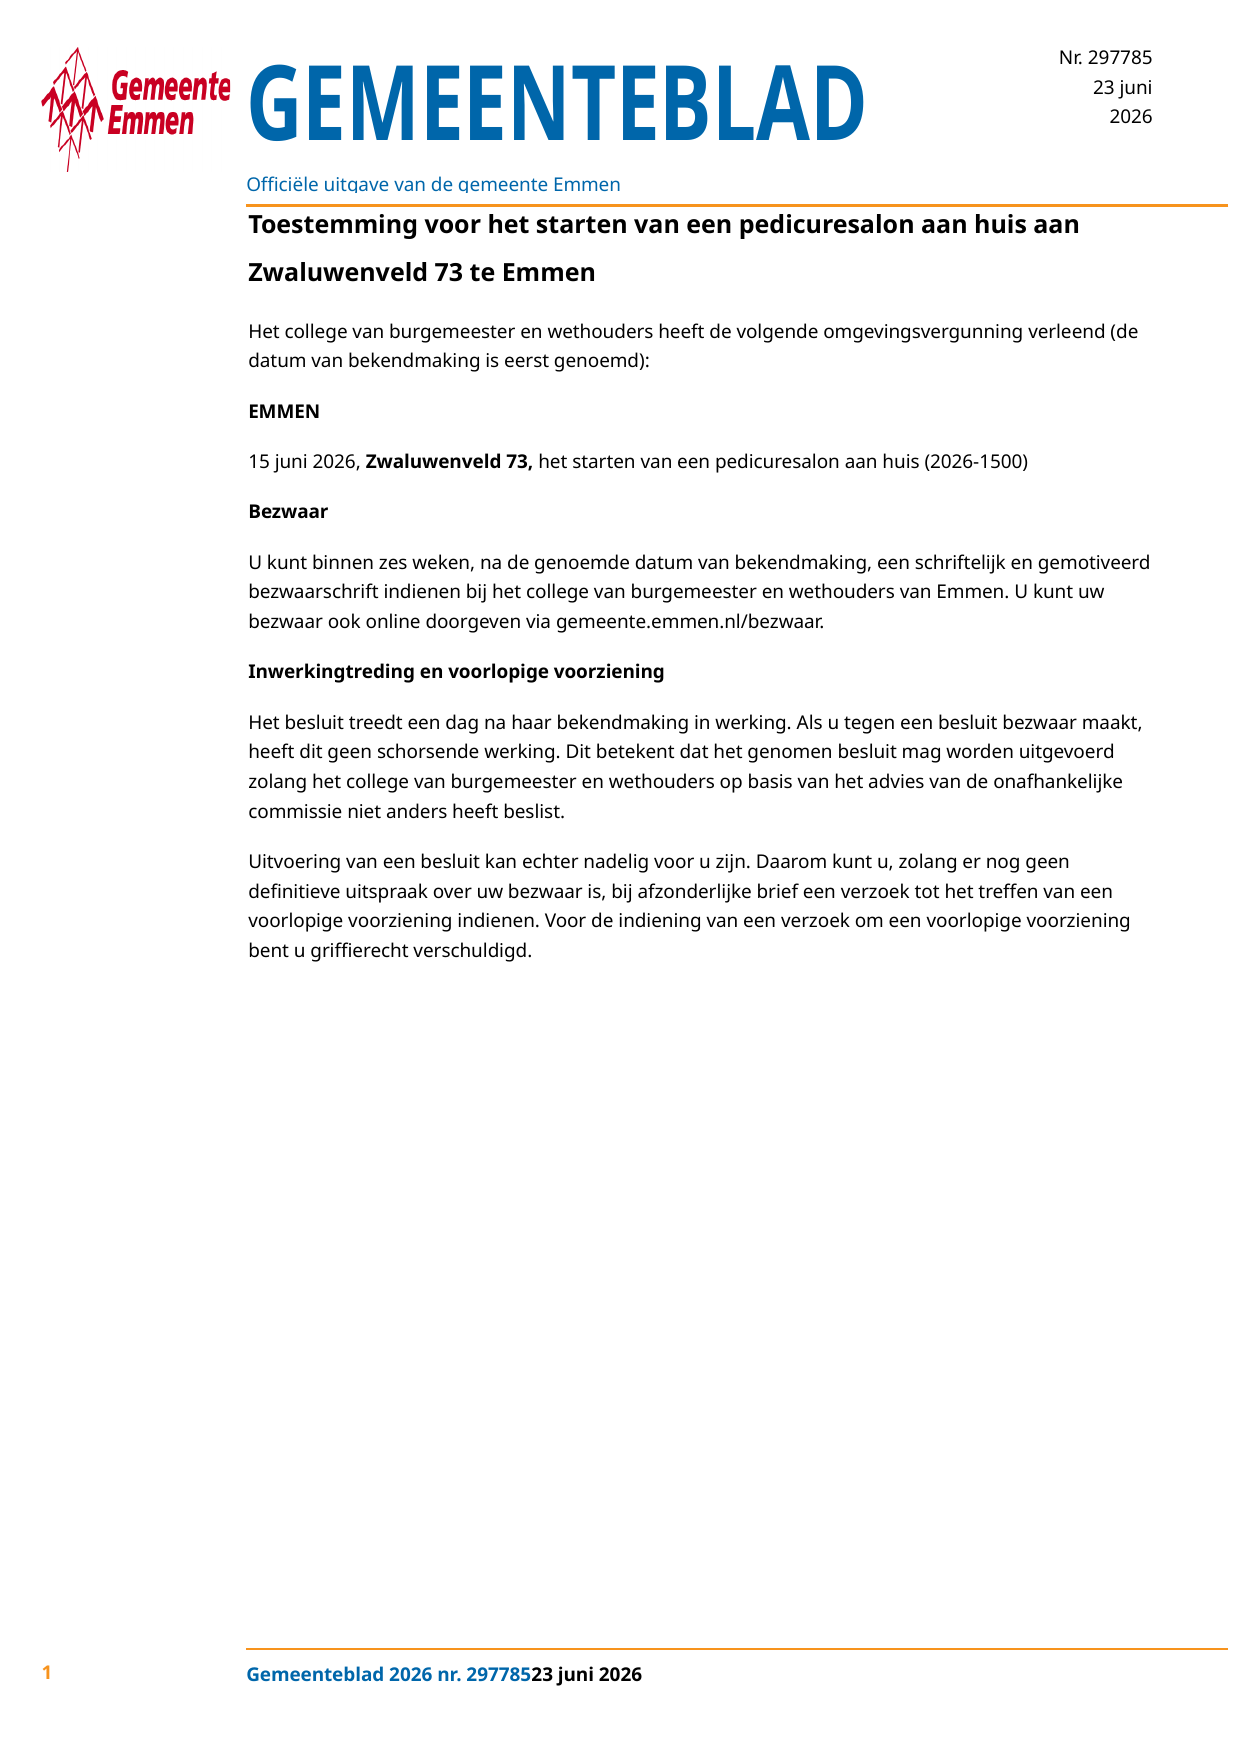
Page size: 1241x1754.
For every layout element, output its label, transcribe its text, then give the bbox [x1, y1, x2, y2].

text U kunt binnen zes weken, na de genoemde datum van bekendmaking, een schriftelijk en gemotiveerd bezwaarschrift indienen bij het college van burgemeester en wethouders van Emmen. U kunt uw bezwaar ook online doorgeven via gemeente.emmen.nl/bezwaar. [248, 549, 1152, 634]
picture [41, 47, 231, 172]
text Het besluit treedt een dag na haar bekendmaking in werking. Als u tegen een besluit bezwaar maakt, heeft dit geen schorsende werking. Dit betekent dat het genomen besluit mag worden uitgevoerd zolang het college van burgemeester en wethouders op basis van het advies van de onafhankelijke commissie niet anders heeft beslist. [248, 709, 1152, 824]
text Toestemming voor het starten van een pedicuresalon aan huis aan Zwaluwenveld 73 te Emmen [248, 207, 1152, 288]
text Het college van burgemeester en wethouders heeft de volgende omgevingsvergunning verleend (de datum van bekendmaking is eerst genoemd): [248, 318, 1152, 373]
text Inwerkingtreding en voorlopige voorziening [248, 659, 1152, 684]
text 15 juni 2026, Zwaluwenveld 73, het starten van een pedicuresalon aan huis (2026-1500) [248, 448, 1152, 474]
text Bezwaar [248, 499, 1152, 524]
text Uitvoering van een besluit kan echter nadelig voor u zijn. Daarom kunt u, zolang er nog geen definitieve uitspraak over uw bezwaar is, bij afzonderlijke brief een verzoek tot het treffen van een voorlopige voorziening indienen. Voor de indiening van een verzoek om een voorlopige voorziening bent u griffierecht verschuldigd. [248, 848, 1152, 963]
text EMMEN [248, 398, 1152, 424]
